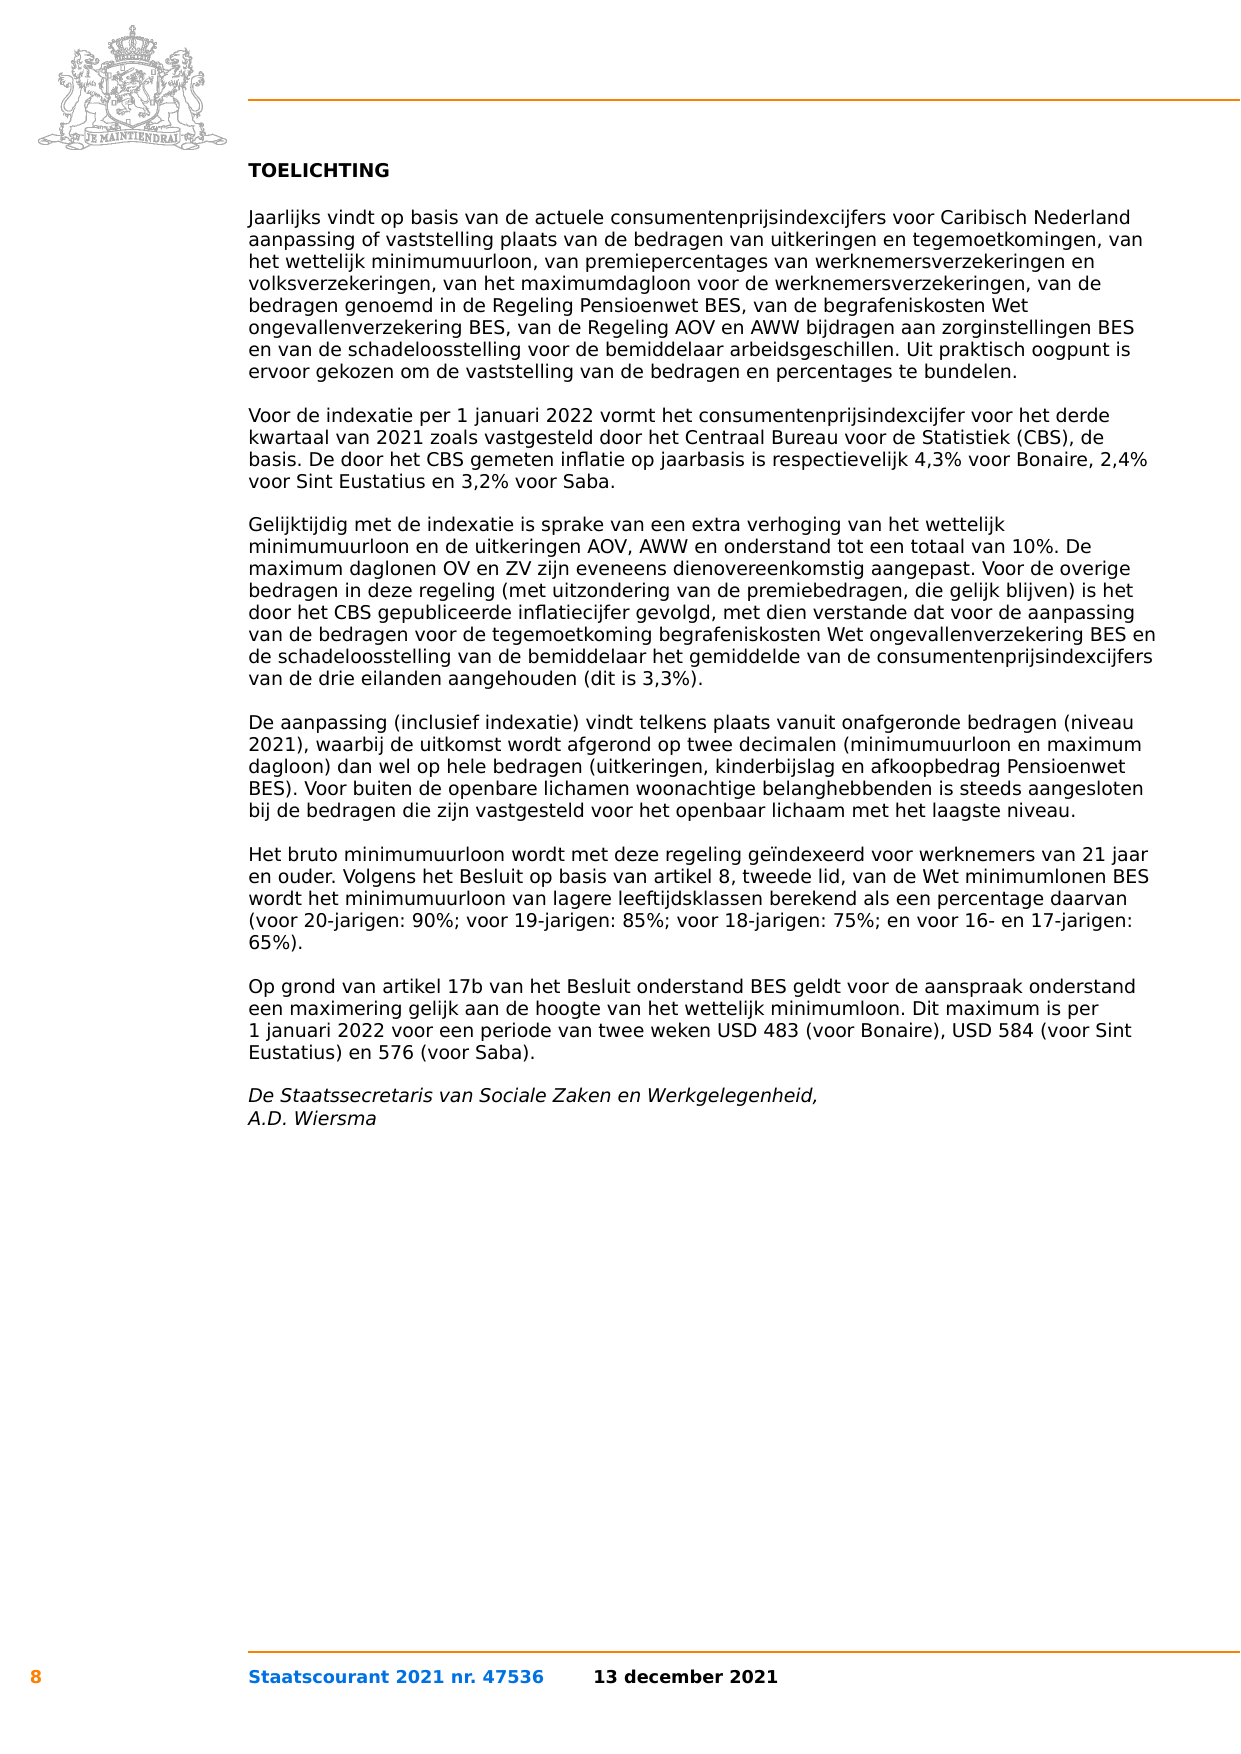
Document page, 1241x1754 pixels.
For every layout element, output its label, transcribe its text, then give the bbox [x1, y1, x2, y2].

text Voor de indexatie per 1 januari 2022 vormt het consumentenprijsindexcijfer voor het derde kwartaal van 2021 zoals vastgesteld door het Centraal Bureau voor de Statistiek (CBS), de basis. De door het CBS gemeten inflatie op jaarbasis is respectievelijk 4,3% voor Bonaire, 2,4% voor Sint Eustatius en 3,2% voor Saba. [248, 404, 1163, 492]
subtitle TOELICHTING [248, 160, 1163, 182]
text Het bruto minimumuurloon wordt met deze regeling geïndexeerd voor werknemers van 21 jaar en ouder. Volgens het Besluit op basis van artikel 8, tweede lid, van de Wet minimumlonen BES wordt het minimumuurloon van lagere leeftijdsklassen berekend als een percentage daarvan (voor 20-jarigen: 90%; voor 19-jarigen: 85%; voor 18-jarigen: 75%; en voor 16- en 17-jarigen: 65%). [248, 844, 1163, 954]
text De Staatssecretaris van Sociale Zaken en Werkgelegenheid, A.D. Wiersma [248, 1085, 1163, 1129]
text Gelijktijdig met de indexatie is sprake van een extra verhoging van het wettelijk minimumuurloon en de uitkeringen AOV, AWW en onderstand tot een totaal van 10%. De maximum daglonen OV en ZV zijn eveneens dienovereenkomstig aangepast. Voor de overige bedragen in deze regeling (met uitzondering van de premiebedragen, die gelijk blijven) is het door het CBS gepubliceerde inflatiecijfer gevolgd, met dien verstande dat voor de aanpassing van de bedragen voor de tegemoetkoming begrafeniskosten Wet ongevallenverzekering BES en de schadeloosstelling van de bemiddelaar het gemiddelde van de consumentenprijsindexcijfers van de drie eilanden aangehouden (dit is 3,3%). [248, 514, 1163, 690]
picture [38, 25, 227, 150]
text Op grond van artikel 17b van het Besluit onderstand BES geldt voor de aanspraak onderstand een maximering gelijk aan de hoogte van het wettelijk minimumloon. Dit maximum is per 1 januari 2022 voor een periode van twee weken USD 483 (voor Bonaire), USD 584 (voor Sint Eustatius) en 576 (voor Saba). [248, 976, 1163, 1063]
text De aanpassing (inclusief indexatie) vindt telkens plaats vanuit onafgeronde bedragen (niveau 2021), waarbij de uitkomst wordt afgerond op twee decimalen (minimumuurloon en maximum dagloon) dan wel op hele bedragen (uitkeringen, kinderbijslag en afkoopbedrag Pensioenwet BES). Voor buiten de openbare lichamen woonachtige belanghebbenden is steeds aangesloten bij de bedragen die zijn vastgesteld voor het openbaar lichaam met het laagste niveau. [248, 712, 1163, 822]
text Jaarlijks vindt op basis van de actuele consumentenprijsindexcijfers voor Caribisch Nederland aanpassing of vaststelling plaats van de bedragen van uitkeringen en tegemoetkomingen, van het wettelijk minimumuurloon, van premiepercentages van werknemersverzekeringen en volksverzekeringen, van het maximumdagloon voor de werknemersverzekeringen, van de bedragen genoemd in de Regeling Pensioenwet BES, van de begrafeniskosten Wet ongevallenverzekering BES, van de Regeling AOV en AWW bijdragen aan zorginstellingen BES en van de schadeloosstelling voor de bemiddelaar arbeidsgeschillen. Uit praktisch oogpunt is ervoor gekozen om de vaststelling van de bedragen en percentages te bundelen. [248, 207, 1163, 383]
